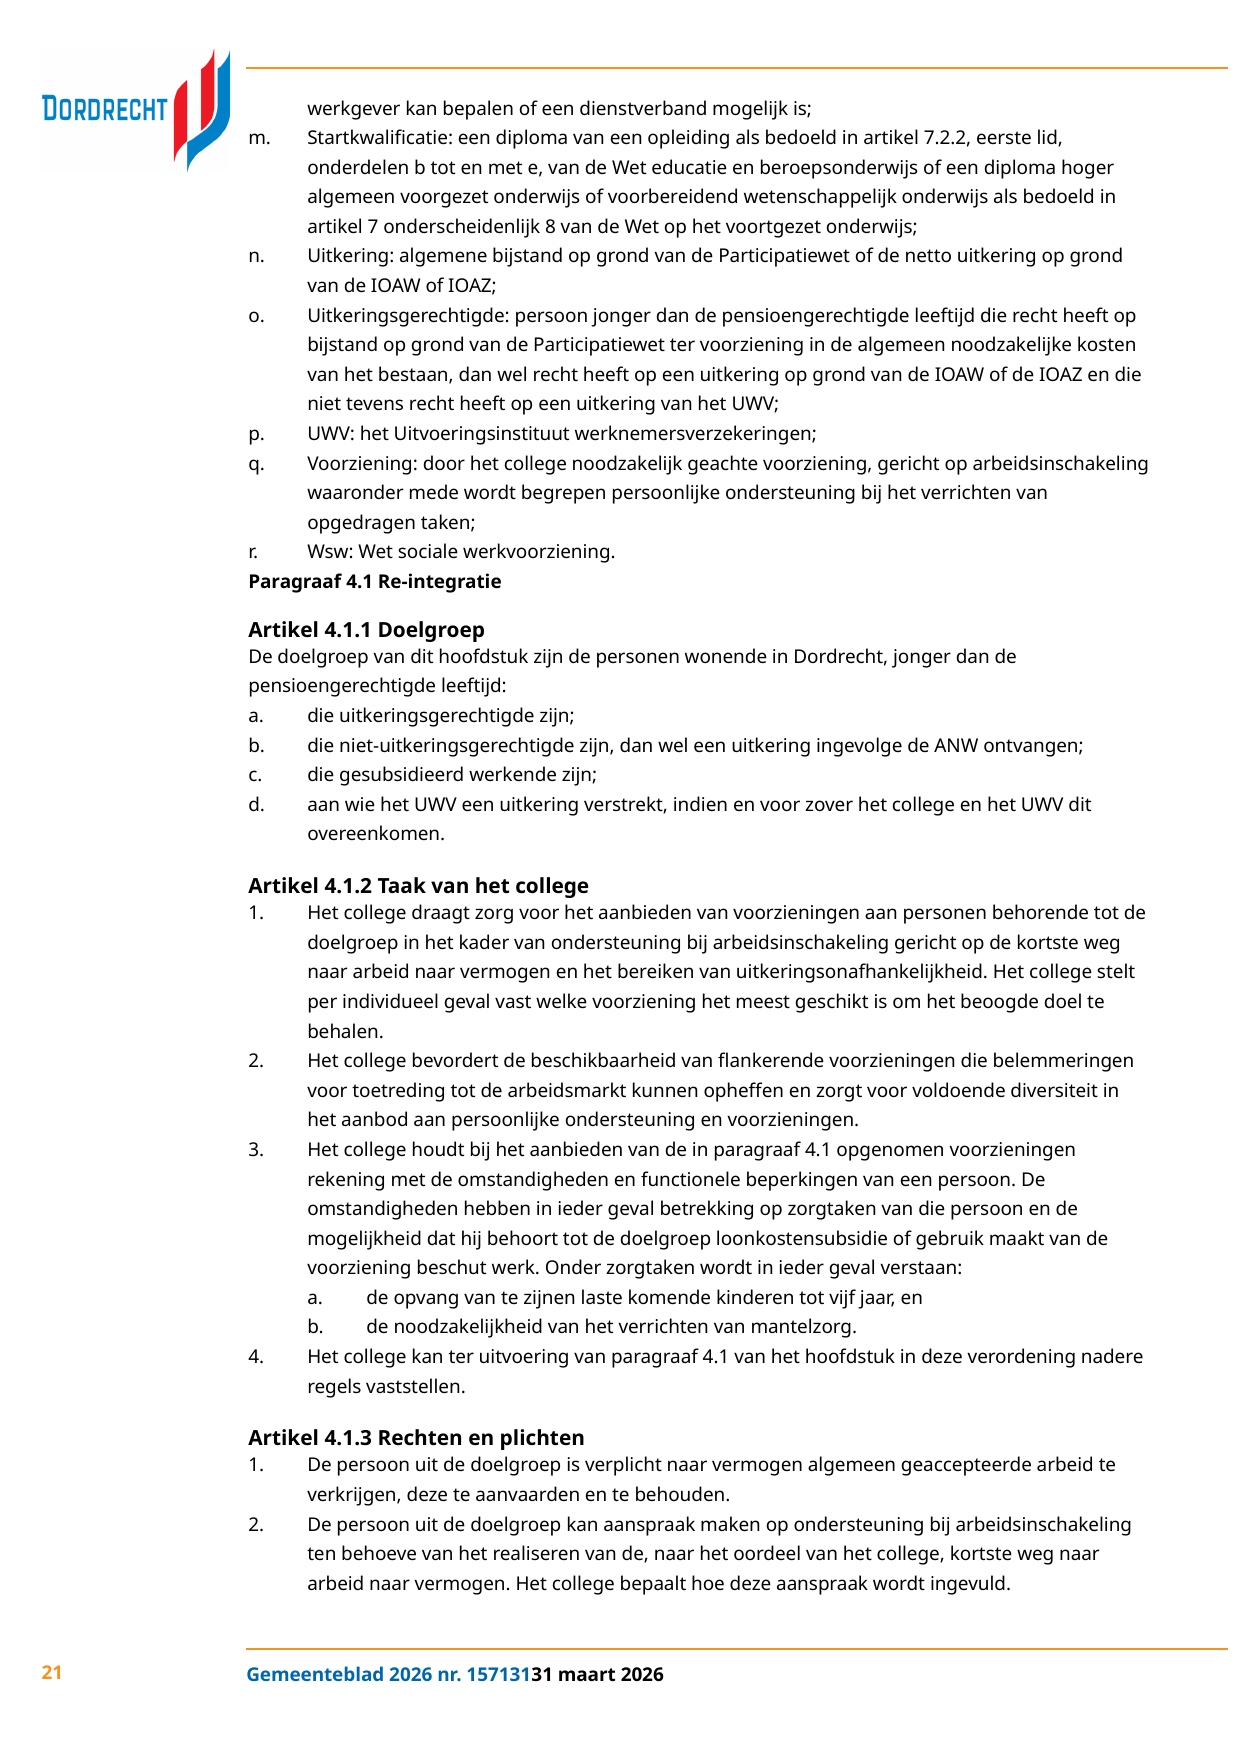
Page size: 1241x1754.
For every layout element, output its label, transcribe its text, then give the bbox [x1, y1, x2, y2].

list de opvang van te zijnen laste komende kinderen tot vijf jaar, en [307, 1284, 1152, 1310]
list De persoon uit de doelgroep kan aanspraak maken op ondersteuning bij arbeidsinschakeling ten behoeve van het realiseren van de, naar het oordeel van het college, kortste weg naar arbeid naar vermogen. Het college bepaalt hoe deze aanspraak wordt ingevuld. [248, 1511, 1152, 1596]
list die uitkeringsgerechtigde zijn; [248, 702, 1152, 728]
list Uitkeringsgerechtigde: persoon jonger dan de pensioengerechtigde leeftijd die recht heeft op bijstand op grond van de Participatiewet ter voorziening in de algemeen noodzakelijke kosten van het bestaan, dan wel recht heeft op een uitkering op grond van de IOAW of de IOAZ en die niet tevens recht heeft op een uitkering van het UWV; [248, 302, 1152, 416]
list werkgever kan bepalen of een dienstverband mogelijk is; [248, 95, 1152, 121]
list aan wie het UWV een uitkering verstrekt, indien en voor zover het college en het UWV dit overeenkomen. [248, 791, 1152, 846]
list Uitkering: algemene bijstand op grond van de Participatiewet of de netto uitkering op grond van de IOAW of IOAZ; [248, 243, 1152, 298]
list Het college bevordert de beschikbaarheid van flankerende voorzieningen die belemmeringen voor toetreding tot de arbeidsmarkt kunnen opheffen en zorgt voor voldoende diversiteit in het aanbod aan persoonlijke ondersteuning en voorzieningen. [248, 1047, 1152, 1132]
picture [41, 47, 231, 172]
list Startkwalificatie: een diploma van een opleiding als bedoeld in artikel 7.2.2, eerste lid, onderdelen b tot en met e, van de Wet educatie en beroepsonderwijs of een diploma hoger algemeen voorgezet onderwijs of voorbereidend wetenschappelijk onderwijs als bedoeld in artikel 7 onderscheidenlijk 8 van de Wet op het voortgezet onderwijs; [248, 124, 1152, 239]
text Paragraaf 4.1 Re-integratie [248, 568, 1152, 594]
list die niet-uitkeringsgerechtigde zijn, dan wel een uitkering ingevolge de ANW ontvangen; [248, 732, 1152, 758]
list de noodzakelijkheid van het verrichten van mantelzorg. [307, 1314, 1152, 1339]
list Het college draagt zorg voor het aanbieden van voorzieningen aan personen behorende tot de doelgroep in het kader van ondersteuning bij arbeidsinschakeling gericht op de kortste weg naar arbeid naar vermogen en het bereiken van uitkeringsonafhankelijkheid. Het college stelt per individueel geval vast welke voorziening het meest geschikt is om het beoogde doel te behalen. [248, 899, 1152, 1043]
text Artikel 4.1.2 Taak van het college [248, 871, 1152, 899]
list UWV: het Uitvoeringsinstituut werknemersverzekeringen; [248, 420, 1152, 446]
list Het college kan ter uitvoering van paragraaf 4.1 van het hoofdstuk in deze verordening nadere regels vaststellen. [248, 1343, 1152, 1398]
list die gesubsidieerd werkende zijn; [248, 761, 1152, 787]
list Voorziening: door het college noodzakelijk geachte voorziening, gericht op arbeidsinschakeling waaronder mede wordt begrepen persoonlijke ondersteuning bij het verrichten van opgedragen taken; [248, 450, 1152, 535]
text Artikel 4.1.3 Rechten en plichten [248, 1423, 1152, 1452]
list De persoon uit de doelgroep is verplicht naar vermogen algemeen geaccepteerde arbeid te verkrijgen, deze te aanvaarden en te behouden. [248, 1452, 1152, 1507]
text Artikel 4.1.1 Doelgroep [248, 615, 1152, 643]
text De doelgroep van dit hoofdstuk zijn de personen wonende in Dordrecht, jonger dan de pensioengerechtigde leeftijd: [248, 643, 1152, 698]
list Het college houdt bij het aanbieden van de in paragraaf 4.1 opgenomen voorzieningen rekening met de omstandigheden en functionele beperkingen van een persoon. De omstandigheden hebben in ieder geval betrekking op zorgtaken van die persoon en de mogelijkheid dat hij behoort tot de doelgroep loonkostensubsidie of gebruik maakt van de voorziening beschut werk. Onder zorgtaken wordt in ieder geval verstaan: [248, 1136, 1152, 1280]
list Wsw: Wet sociale werkvoorziening. [248, 538, 1152, 564]
